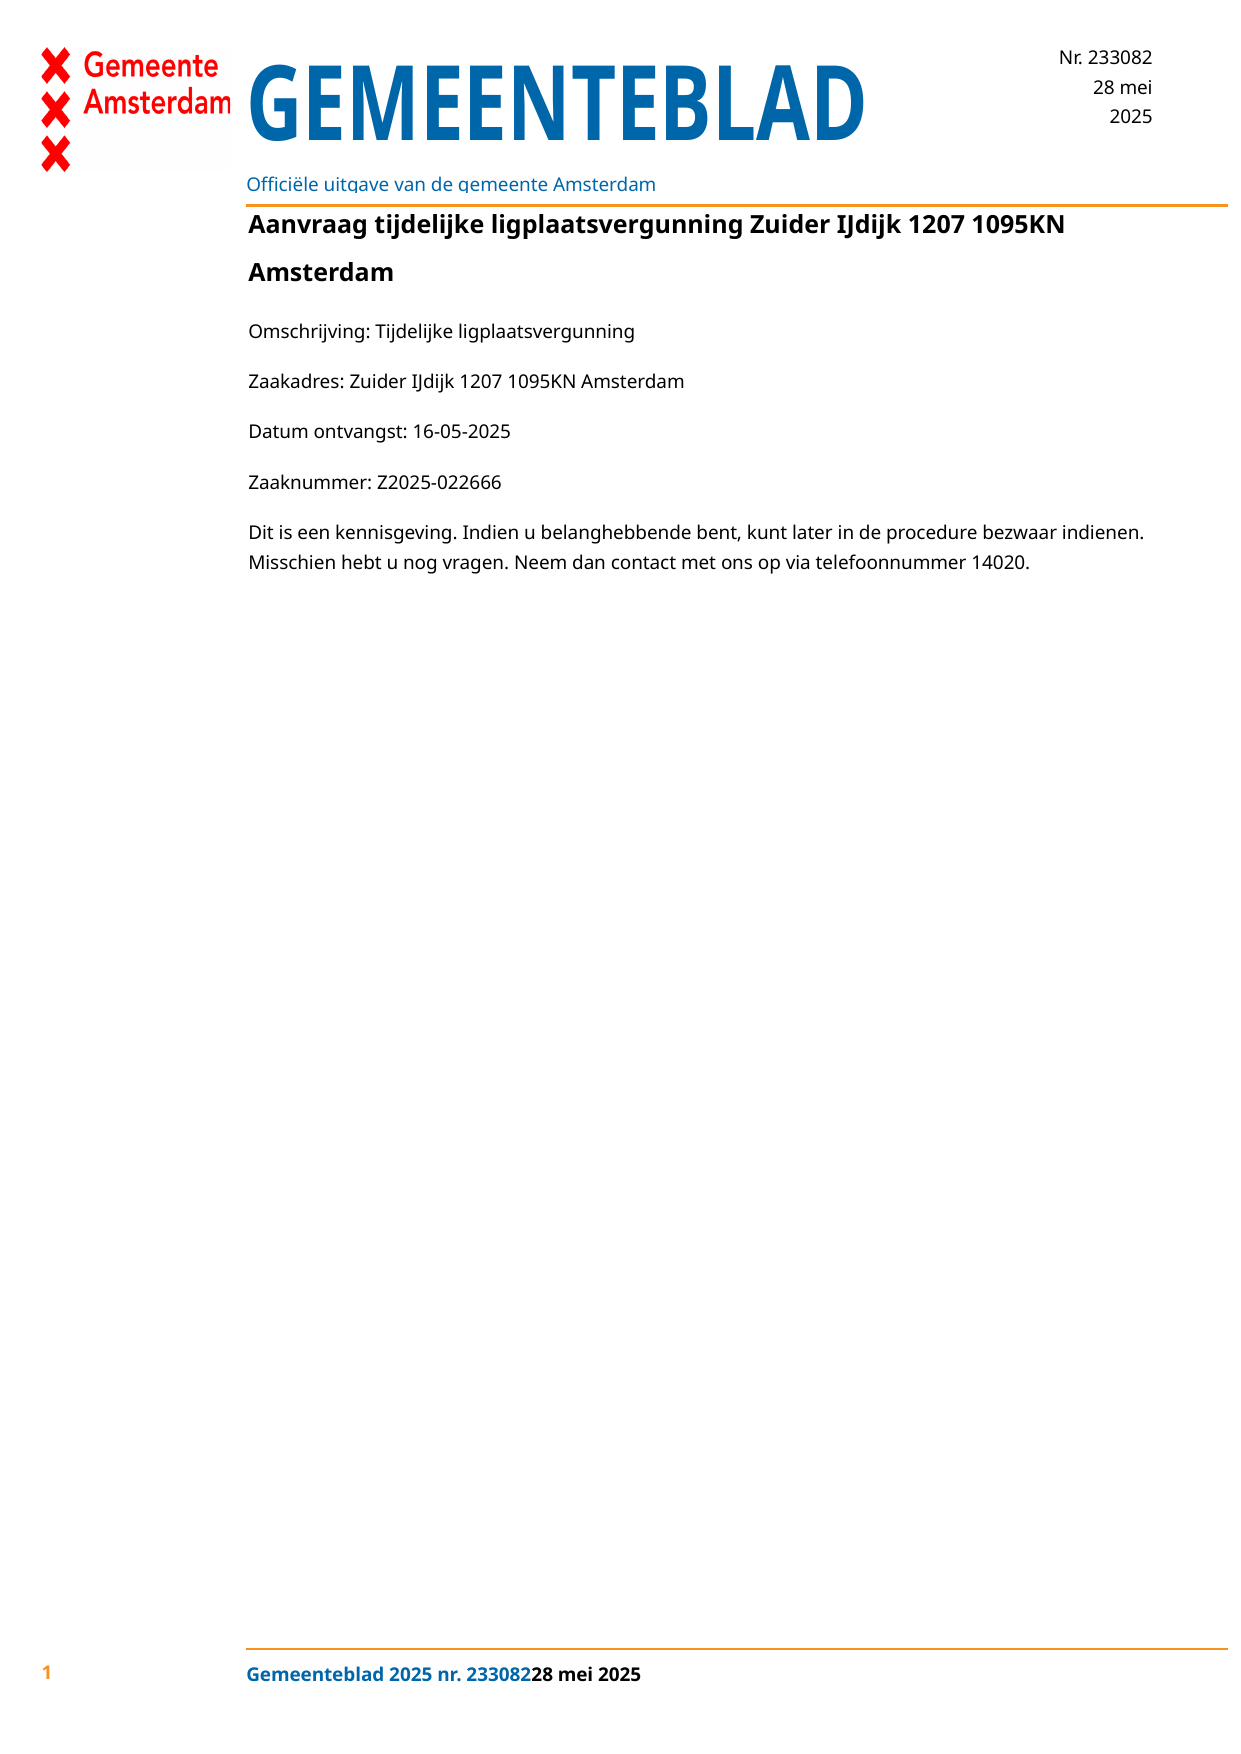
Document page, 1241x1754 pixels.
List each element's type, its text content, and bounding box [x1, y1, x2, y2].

text Zaaknummer: Z2025-022666 [248, 469, 1152, 495]
text Dit is een kennisgeving. Indien u belanghebbende bent, kunt later in de procedure bezwaar indienen. Misschien hebt u nog vragen. Neem dan contact met ons op via telefoonnummer 14020. [248, 519, 1152, 575]
text Omschrijving: Tijdelijke ligplaatsvergunning [248, 318, 1152, 344]
text Aanvraag tijdelijke ligplaatsvergunning Zuider IJdijk 1207 1095KN Amsterdam [248, 207, 1152, 288]
picture [41, 47, 231, 172]
text Datum ontvangst: 16-05-2025 [248, 419, 1152, 444]
text Zaakadres: Zuider IJdijk 1207 1095KN Amsterdam [248, 368, 1152, 394]
